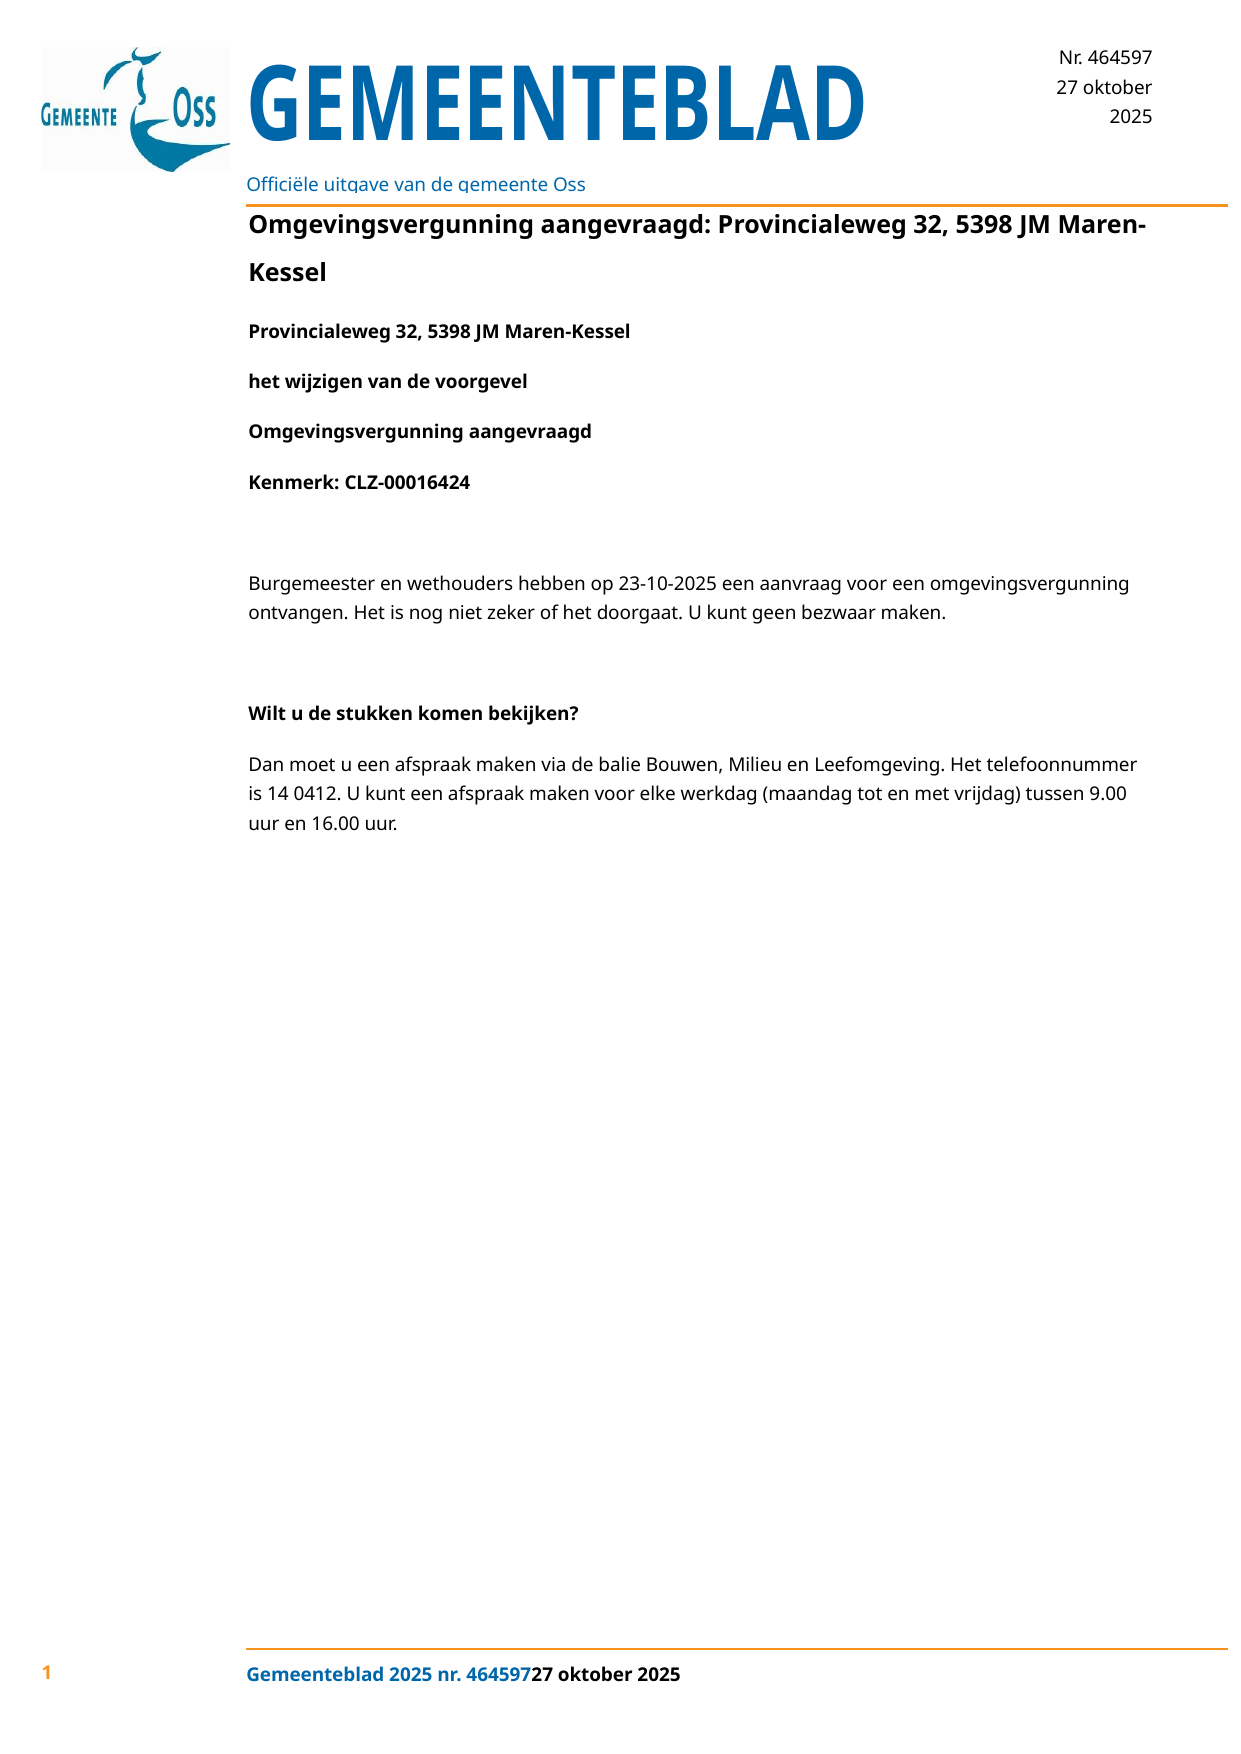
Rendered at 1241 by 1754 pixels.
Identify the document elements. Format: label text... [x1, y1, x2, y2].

text Dan moet u een afspraak maken via de balie Bouwen, Milieu en Leefomgeving. Het telefoonnummer is 14 0412. U kunt een afspraak maken voor elke werkdag (maandag tot en met vrijdag) tussen 9.00 uur en 16.00 uur. [248, 751, 1152, 836]
text Wilt u de stukken komen bekijken? [248, 700, 1152, 726]
text Omgevingsvergunning aangevraagd [248, 419, 1152, 444]
text het wijzigen van de voorgevel [248, 368, 1152, 394]
text Provincialeweg 32, 5398 JM Maren-Kessel [248, 318, 1152, 344]
text Omgevingsvergunning aangevraagd: Provincialeweg 32, 5398 JM Maren-Kessel [248, 207, 1152, 288]
picture [41, 47, 231, 172]
text Kenmerk: CLZ-00016424 [248, 469, 1152, 495]
text Burgemeester en wethouders hebben op 23-10-2025 een aanvraag voor een omgevingsvergunning ontvangen. Het is nog niet zeker of het doorgaat. U kunt geen bezwaar maken. [248, 570, 1152, 625]
